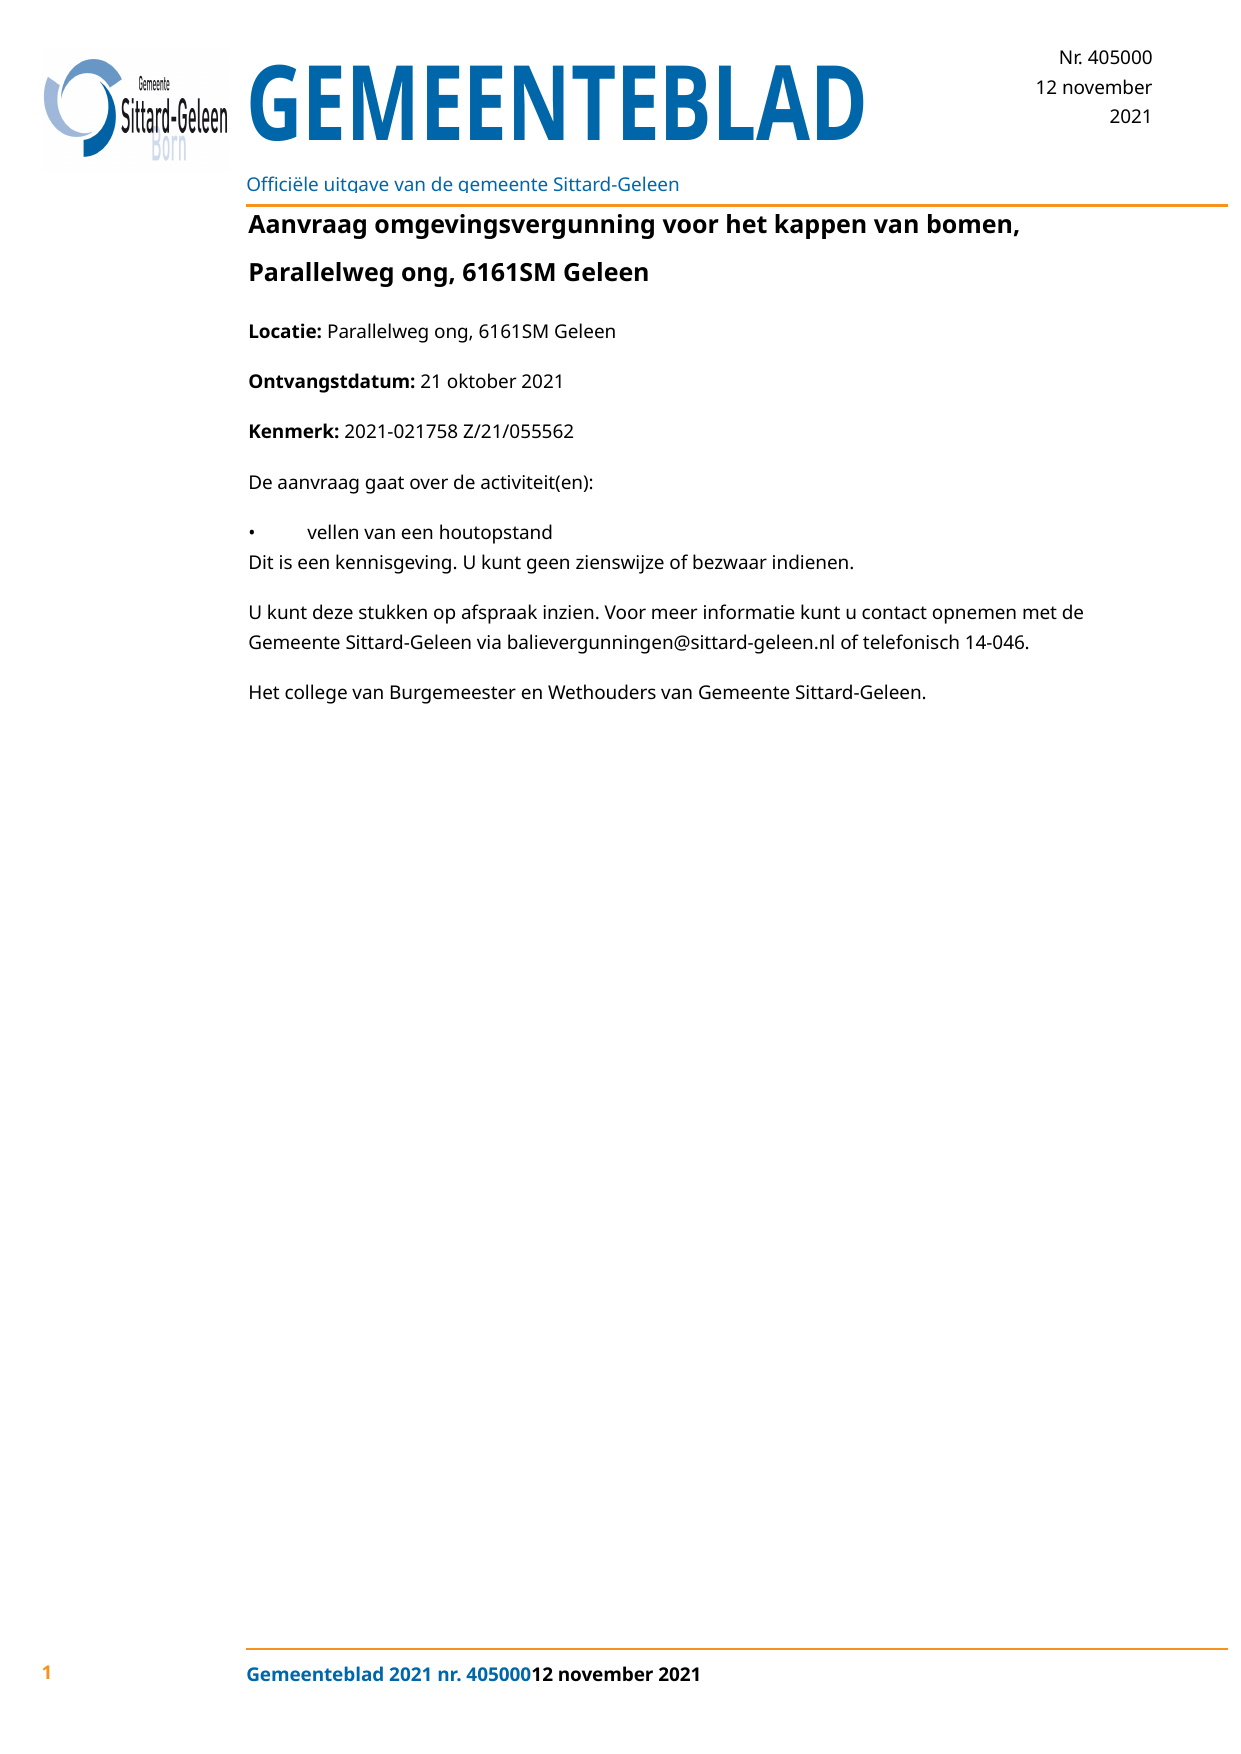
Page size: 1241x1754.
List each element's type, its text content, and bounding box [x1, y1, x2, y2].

picture [41, 47, 231, 172]
text De aanvraag gaat over de activiteit(en): [248, 469, 1152, 495]
text U kunt deze stukken op afspraak inzien. Voor meer informatie kunt u contact opnemen met de Gemeente Sittard-Geleen via balievergunningen@sittard-geleen.nl of telefonisch 14-046. [248, 599, 1152, 655]
text Locatie: Parallelweg ong, 6161SM Geleen [248, 318, 1152, 344]
text Kenmerk: 2021-021758 Z/21/055562 [248, 419, 1152, 444]
list vellen van een houtopstand [248, 519, 1152, 545]
text Dit is een kennisgeving. U kunt geen zienswijze of bezwaar indienen. [248, 549, 1152, 575]
text Aanvraag omgevingsvergunning voor het kappen van bomen, Parallelweg ong, 6161SM Geleen [248, 207, 1152, 288]
text Het college van Burgemeester en Wethouders van Gemeente Sittard-Geleen. [248, 679, 1152, 705]
text Ontvangstdatum: 21 oktober 2021 [248, 368, 1152, 394]
